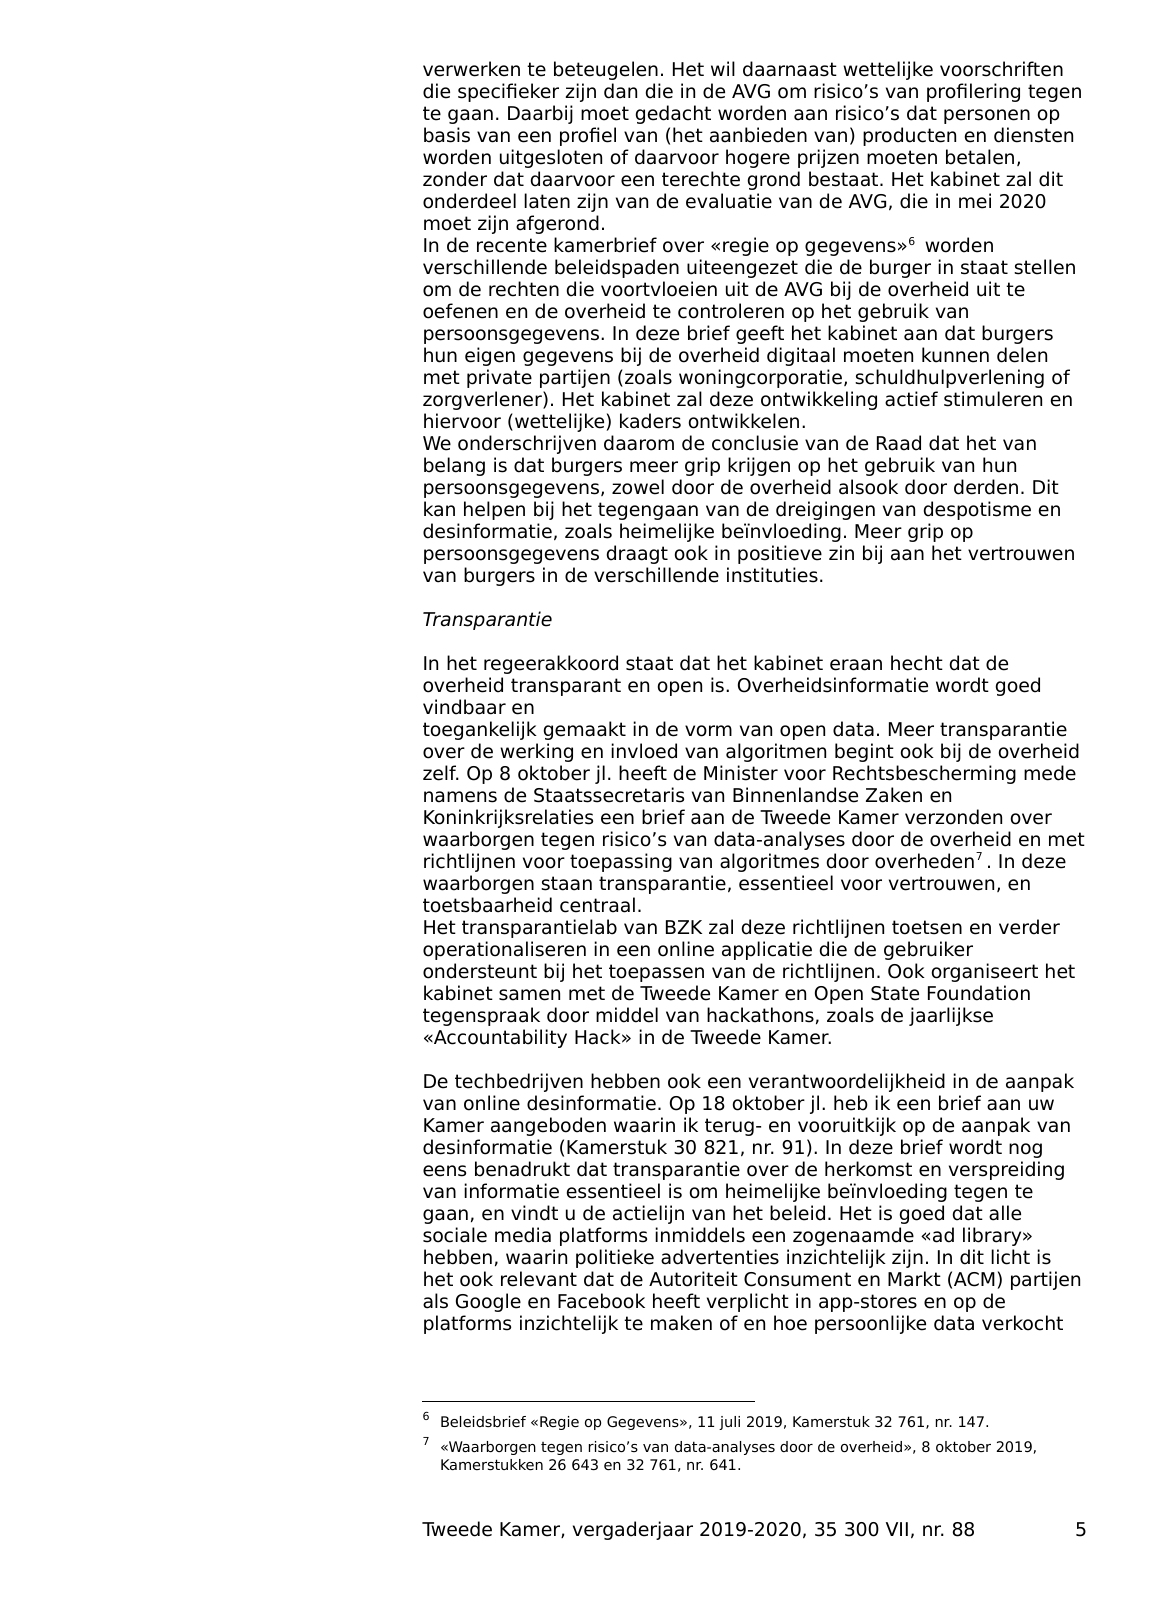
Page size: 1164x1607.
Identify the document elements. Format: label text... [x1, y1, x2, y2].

text We onderschrijven daarom de conclusie van de Raad dat het van belang is dat burgers meer grip krijgen op het gebruik van hun persoonsgegevens, zowel door de overheid alsook door derden. Dit kan helpen bij het tegengaan van de dreigingen van despotisme en desinformatie, zoals heimelijke beïnvloeding. Meer grip op persoonsgegevens draagt ook in positieve zin bij aan het vertrouwen van burgers in de verschillende instituties. [422, 433, 1087, 587]
text In het regeerakkoord staat dat het kabinet eraan hecht dat de overheid transparant en open is. Overheidsinformatie wordt goed vindbaar en [422, 653, 1087, 719]
text In de recente kamerbrief over «regie op gegevens» worden verschillende beleidspaden uiteengezet die de burger in staat stellen om de rechten die voortvloeien uit de AVG bij de overheid uit te oefenen en de overheid te controleren op het gebruik van persoonsgegevens. In deze brief geeft het kabinet aan dat burgers hun eigen gegevens bij de overheid digitaal moeten kunnen delen met private partijen (zoals woningcorporatie, schuldhulpverlening of zorgverlener). Het kabinet zal deze ontwikkeling actief stimuleren en hiervoor (wettelijke) kaders ontwikkelen. [422, 235, 1087, 433]
text Het transparantielab van BZK zal deze richtlijnen toetsen en verder operationaliseren in een online applicatie die de gebruiker ondersteunt bij het toepassen van de richtlijnen. Ook organiseert het kabinet samen met de Tweede Kamer en Open State Foundation tegenspraak door middel van hackathons, zoals de jaarlijkse «Accountability Hack» in de Tweede Kamer. [422, 917, 1087, 1048]
text «Waarborgen tegen risico’s van data-analyses door de overheid», 8 oktober 2019, Kamerstukken 26 643 en 32 761, nr. 641. [422, 1435, 1087, 1474]
text verwerken te beteugelen. Het wil daarnaast wettelijke voorschriften die specifieker zijn dan die in de AVG om risico’s van profilering tegen te gaan. Daarbij moet gedacht worden aan risico’s dat personen op basis van een profiel van (het aanbieden van) producten en diensten worden uitgesloten of daarvoor hogere prijzen moeten betalen, zonder dat daarvoor een terechte grond bestaat. Het kabinet zal dit onderdeel laten zijn van de evaluatie van de AVG, die in mei 2020 moet zijn afgerond. [422, 59, 1087, 235]
subtitle Transparantie [422, 609, 1087, 631]
text Beleidsbrief «Regie op Gegevens», 11 juli 2019, Kamerstuk 32 761, nr. 147. [422, 1410, 1087, 1432]
text De techbedrijven hebben ook een verantwoordelijkheid in de aanpak van online desinformatie. Op 18 oktober jl. heb ik een brief aan uw Kamer aangeboden waarin ik terug- en vooruitkijk op de aanpak van desinformatie (Kamerstuk 30 821, nr. 91). In deze brief wordt nog eens benadrukt dat transparantie over de herkomst en verspreiding van informatie essentieel is om heimelijke beïnvloeding tegen te gaan, en vindt u de actielijn van het beleid. Het is goed dat alle sociale media platforms inmiddels een zogenaamde «ad library» hebben, waarin politieke advertenties inzichtelijk zijn. In dit licht is het ook relevant dat de Autoriteit Consument en Markt (ACM) partijen als Google en Facebook heeft verplicht in app-stores en op de platforms inzichtelijk te maken of en hoe persoonlijke data verkocht [422, 1071, 1087, 1334]
text toegankelijk gemaakt in de vorm van open data. Meer transparantie over de werking en invloed van algoritmen begint ook bij de overheid zelf. Op 8 oktober jl. heeft de Minister voor Rechtsbescherming mede namens de Staatssecretaris van Binnenlandse Zaken en Koninkrijksrelaties een brief aan de Tweede Kamer verzonden over waarborgen tegen risico’s van data-analyses door de overheid en met richtlijnen voor toepassing van algoritmes door overheden. In deze waarborgen staan transparantie, essentieel voor vertrouwen, en toetsbaarheid centraal. [422, 719, 1087, 917]
